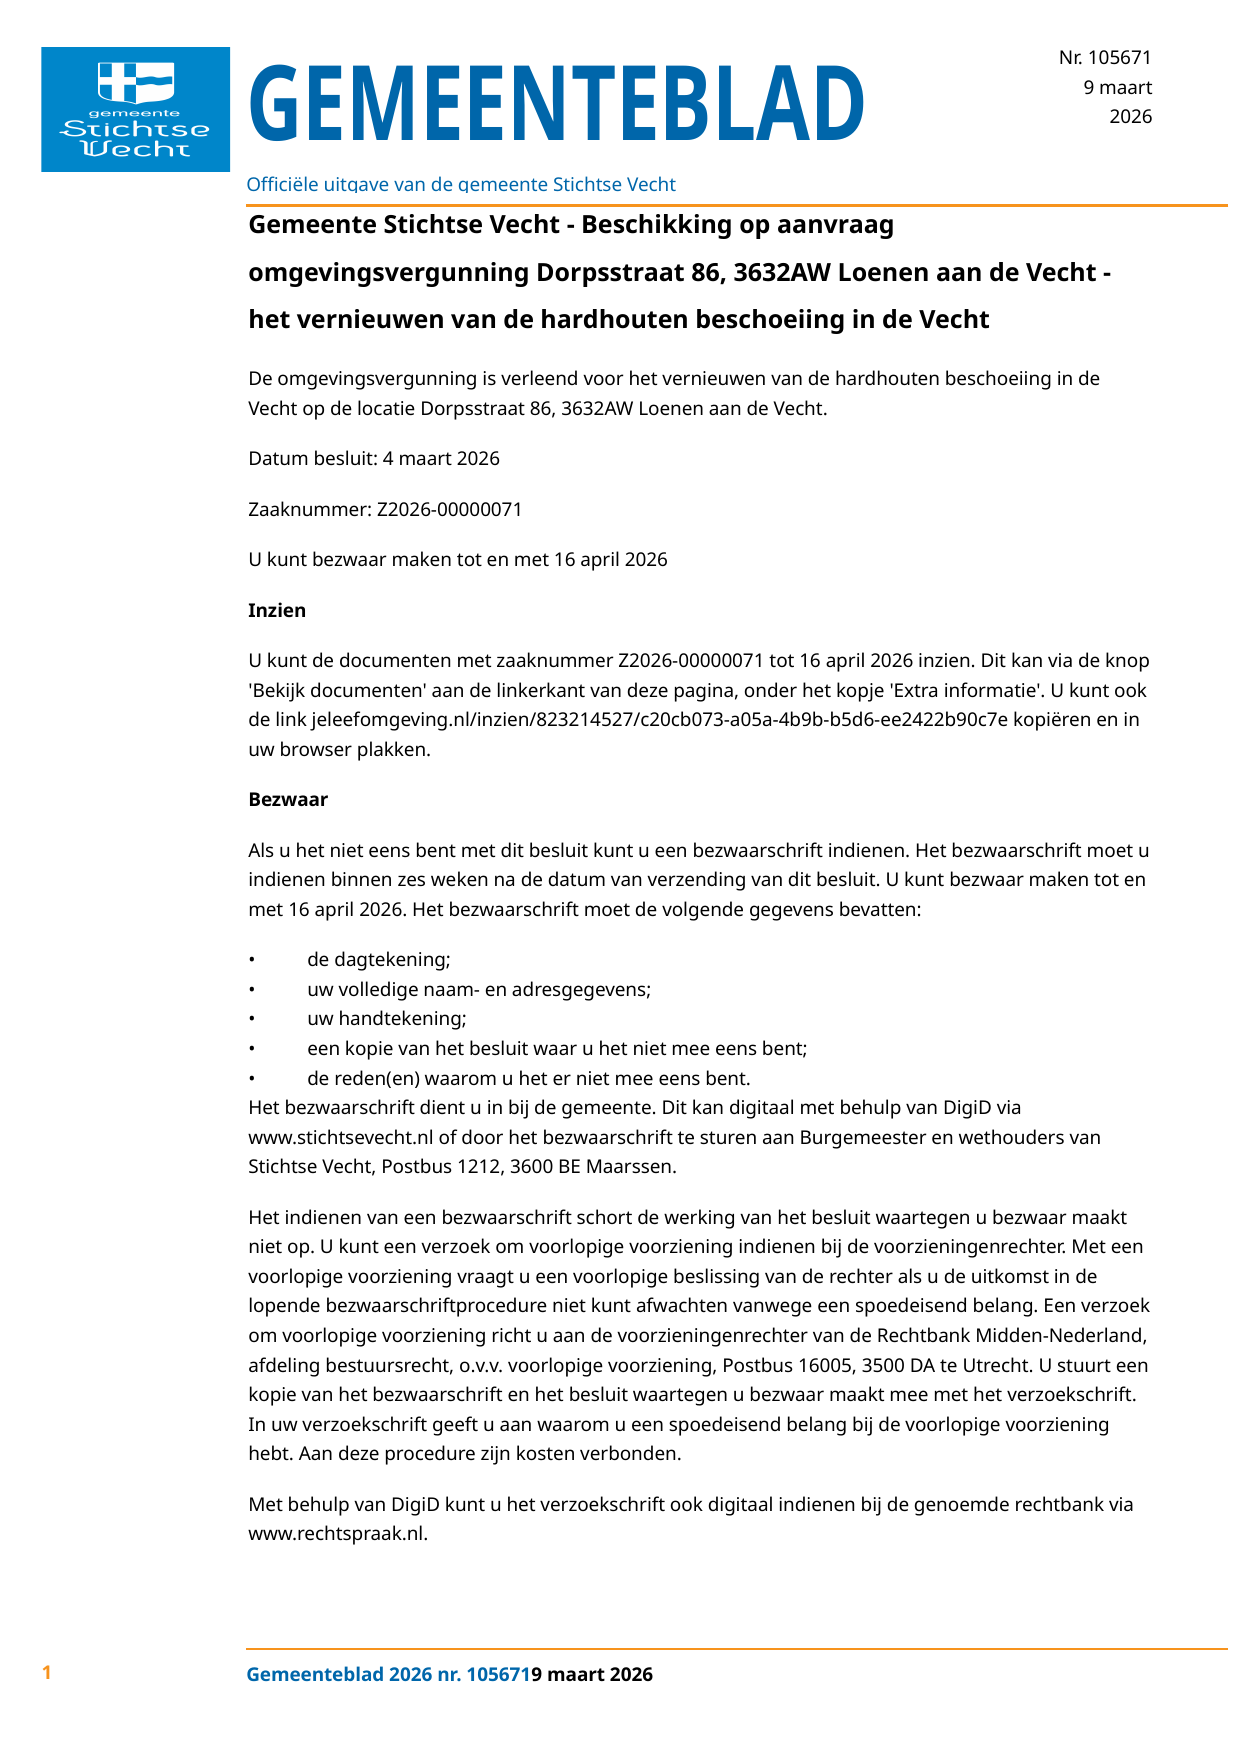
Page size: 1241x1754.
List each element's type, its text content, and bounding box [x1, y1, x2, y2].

text Gemeente Stichtse Vecht - Beschikking op aanvraag omgevingsvergunning Dorpsstraat 86, 3632AW Loenen aan de Vecht - het vernieuwen van de hardhouten beschoeiing in de Vecht [248, 207, 1152, 336]
text Het indienen van een bezwaarschrift schort de werking van het besluit waartegen u bezwaar maakt niet op. U kunt een verzoek om voorlopige voorziening indienen bij de voorzieningenrechter. Met een voorlopige voorziening vraagt u een voorlopige beslissing van de rechter als u de uitkomst in de lopende bezwaarschriftprocedure niet kunt afwachten vanwege een spoedeisend belang. Een verzoek om voorlopige voorziening richt u aan de voorzieningenrechter van de Rechtbank Midden-Nederland, afdeling bestuursrecht, o.v.v. voorlopige voorziening, Postbus 16005, 3500 DA te Utrecht. U stuurt een kopie van het bezwaarschrift en het besluit waartegen u bezwaar maakt mee met het verzoekschrift. In uw verzoekschrift geeft u aan waarom u een spoedeisend belang bij de voorlopige voorziening hebt. Aan deze procedure zijn kosten verbonden. [248, 1204, 1152, 1466]
text U kunt bezwaar maken tot en met 16 april 2026 [248, 546, 1152, 572]
text Met behulp van DigiD kunt u het verzoekschrift ook digitaal indienen bij de genoemde rechtbank via www.rechtspraak.nl. [248, 1491, 1152, 1546]
text Als u het niet eens bent met dit besluit kunt u een bezwaarschrift indienen. Het bezwaarschrift moet u indienen binnen zes weken na de datum van verzending van dit besluit. U kunt bezwaar maken tot en met 16 april 2026. Het bezwaarschrift moet de volgende gegevens bevatten: [248, 837, 1152, 922]
text Zaaknummer: Z2026-00000071 [248, 496, 1152, 522]
text U kunt de documenten met zaaknummer Z2026-00000071 tot 16 april 2026 inzien. Dit kan via de knop 'Bekijk documenten' aan de linkerkant van deze pagina, onder het kopje 'Extra informatie'. U kunt ook de link jeleefomgeving.nl/inzien/823214527/c20cb073-a05a-4b9b-b5d6-ee2422b90c7e kopiëren en in uw browser plakken. [248, 647, 1152, 762]
text Bezwaar [248, 786, 1152, 812]
list uw handtekening; [248, 1006, 1152, 1031]
text De omgevingsvergunning is verleend voor het vernieuwen van de hardhouten beschoeiing in de Vecht op de locatie Dorpsstraat 86, 3632AW Loenen aan de Vecht. [248, 366, 1152, 421]
picture [137, 63, 174, 103]
list de reden(en) waarom u het er niet mee eens bent. [248, 1065, 1152, 1090]
text Datum besluit: 4 maart 2026 [248, 446, 1152, 471]
list een kopie van het besluit waar u het niet mee eens bent; [248, 1035, 1152, 1061]
text Het bezwaarschrift dient u in bij de gemeente. Dit kan digitaal met behulp van DigiD via www.stichtsevecht.nl of door het bezwaarschrift te sturen aan Burgemeester en wethouders van Stichtse Vecht, Postbus 1212, 3600 BE Maarssen. [248, 1094, 1152, 1179]
text Inzien [248, 597, 1152, 622]
list de dagtekening; [248, 946, 1152, 972]
list uw volledige naam- en adresgegevens; [248, 976, 1152, 1002]
picture [99, 63, 135, 101]
